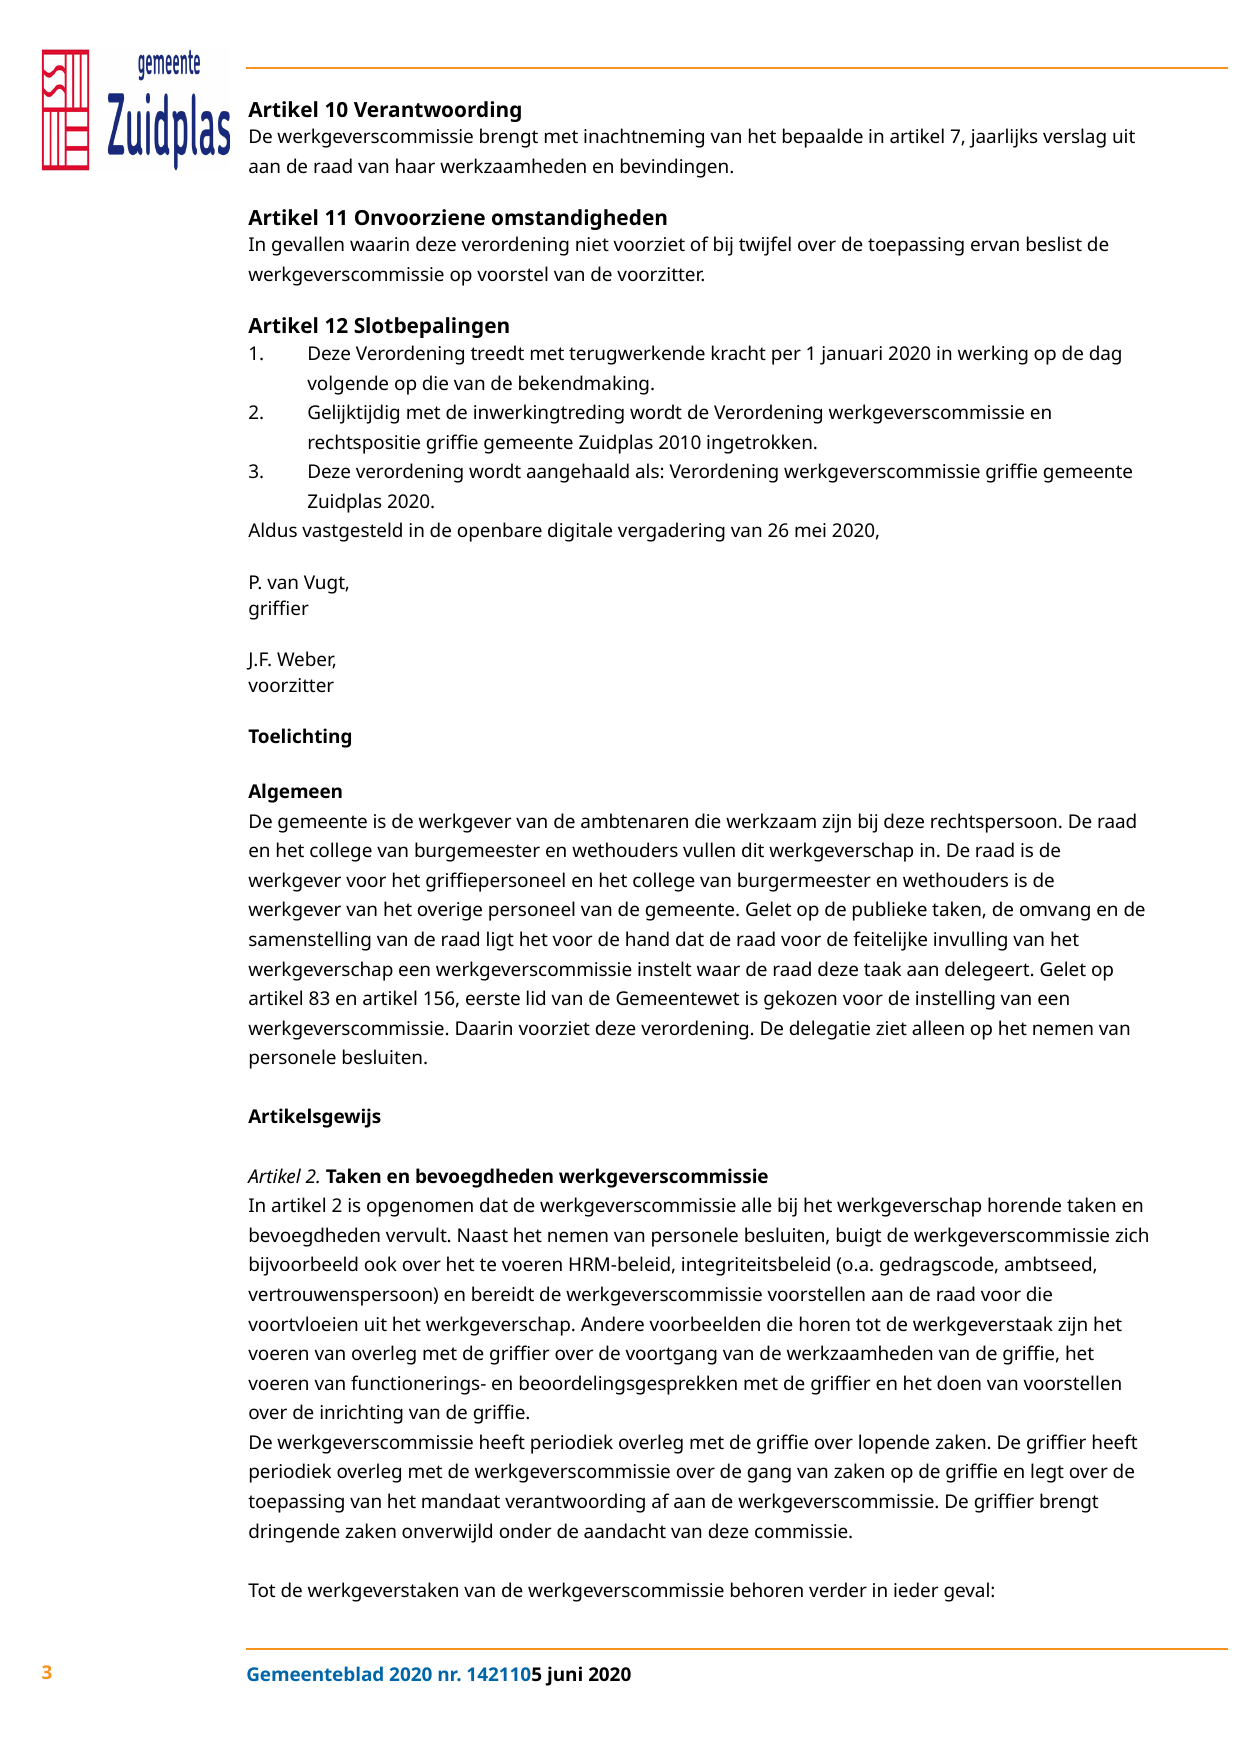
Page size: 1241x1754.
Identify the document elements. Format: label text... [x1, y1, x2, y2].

text Artikel 12 Slotbepalingen [248, 312, 1152, 340]
text Artikel 2. Taken en bevoegdheden werkgeverscommissie [248, 1163, 1152, 1189]
text griffier [248, 595, 1152, 621]
picture [41, 47, 231, 172]
list Deze verordening wordt aangehaald als: Verordening werkgeverscommissie griffie gemeente Zuidplas 2020. [248, 458, 1152, 514]
text Tot de werkgeverstaken van de werkgeverscommissie behoren verder in ieder geval: [248, 1577, 1152, 1603]
text Artikelsgewijs [248, 1104, 1152, 1129]
text De gemeente is de werkgever van de ambtenaren die werkzaam zijn bij deze rechtspersoon. De raad en het college van burgemeester en wethouders vullen dit werkgeverschap in. De raad is de werkgever voor het griffiepersoneel en het college van burgermeester en wethouders is de werkgever van het overige personeel van de gemeente. Gelet op de publieke taken, de omvang en de samenstelling van de raad ligt het voor de hand dat de raad voor de feitelijke invulling van het werkgeverschap een werkgeverscommissie instelt waar de raad deze taak aan delegeert. Gelet op artikel 83 en artikel 156, eerste lid van de Gemeentewet is gekozen voor de instelling van een werkgeverscommissie. Daarin voorziet deze verordening. De delegatie ziet alleen op het nemen van personele besluiten. [248, 808, 1152, 1070]
text De werkgeverscommissie brengt met inachtneming van het bepaalde in artikel 7, jaarlijks verslag uit aan de raad van haar werkzaamheden en bevindingen. [248, 123, 1152, 178]
text P. van Vugt, [248, 569, 1152, 595]
text Aldus vastgesteld in de openbare digitale vergadering van 26 mei 2020, [248, 518, 1152, 543]
text Artikel 10 Verantwoording [248, 95, 1152, 123]
text Artikel 11 Onvoorziene omstandigheden [248, 203, 1152, 232]
list Gelijktijdig met de inwerkingtreding wordt de Verordening werkgeverscommissie en rechtspositie griffie gemeente Zuidplas 2010 ingetrokken. [248, 399, 1152, 454]
text voorzitter [248, 672, 1152, 698]
text J.F. Weber, [248, 646, 1152, 672]
text In artikel 2 is opgenomen dat de werkgeverscommissie alle bij het werkgeverschap horende taken en bevoegdheden vervult. Naast het nemen van personele besluiten, buigt de werkgeverscommissie zich bijvoorbeeld ook over het te voeren HRM-beleid, integriteitsbeleid (o.a. gedragscode, ambtseed, vertrouwenspersoon) en bereidt de werkgeverscommissie voorstellen aan de raad voor die voortvloeien uit het werkgeverschap. Andere voorbeelden die horen tot de werkgeverstaak zijn het voeren van overleg met de griffier over de voortgang van de werkzaamheden van de griffie, het voeren van functionerings- en beoordelingsgesprekken met de griffier en het doen van voorstellen over de inrichting van de griffie. [248, 1192, 1152, 1425]
text In gevallen waarin deze verordening niet voorziet of bij twijfel over de toepassing ervan beslist de werkgeverscommissie op voorstel van de voorzitter. [248, 232, 1152, 287]
text Algemeen [248, 778, 1152, 804]
text De werkgeverscommissie heeft periodiek overleg met de griffie over lopende zaken. De griffier heeft periodiek overleg met de werkgeverscommissie over de gang van zaken op de griffie en legt over de toepassing van het mandaat verantwoording af aan de werkgeverscommissie. De griffier brengt dringende zaken onverwijld onder de aandacht van deze commissie. [248, 1429, 1152, 1544]
text Toelichting [248, 723, 1152, 749]
list Deze Verordening treedt met terugwerkende kracht per 1 januari 2020 in werking op de dag volgende op die van de bekendmaking. [248, 340, 1152, 395]
